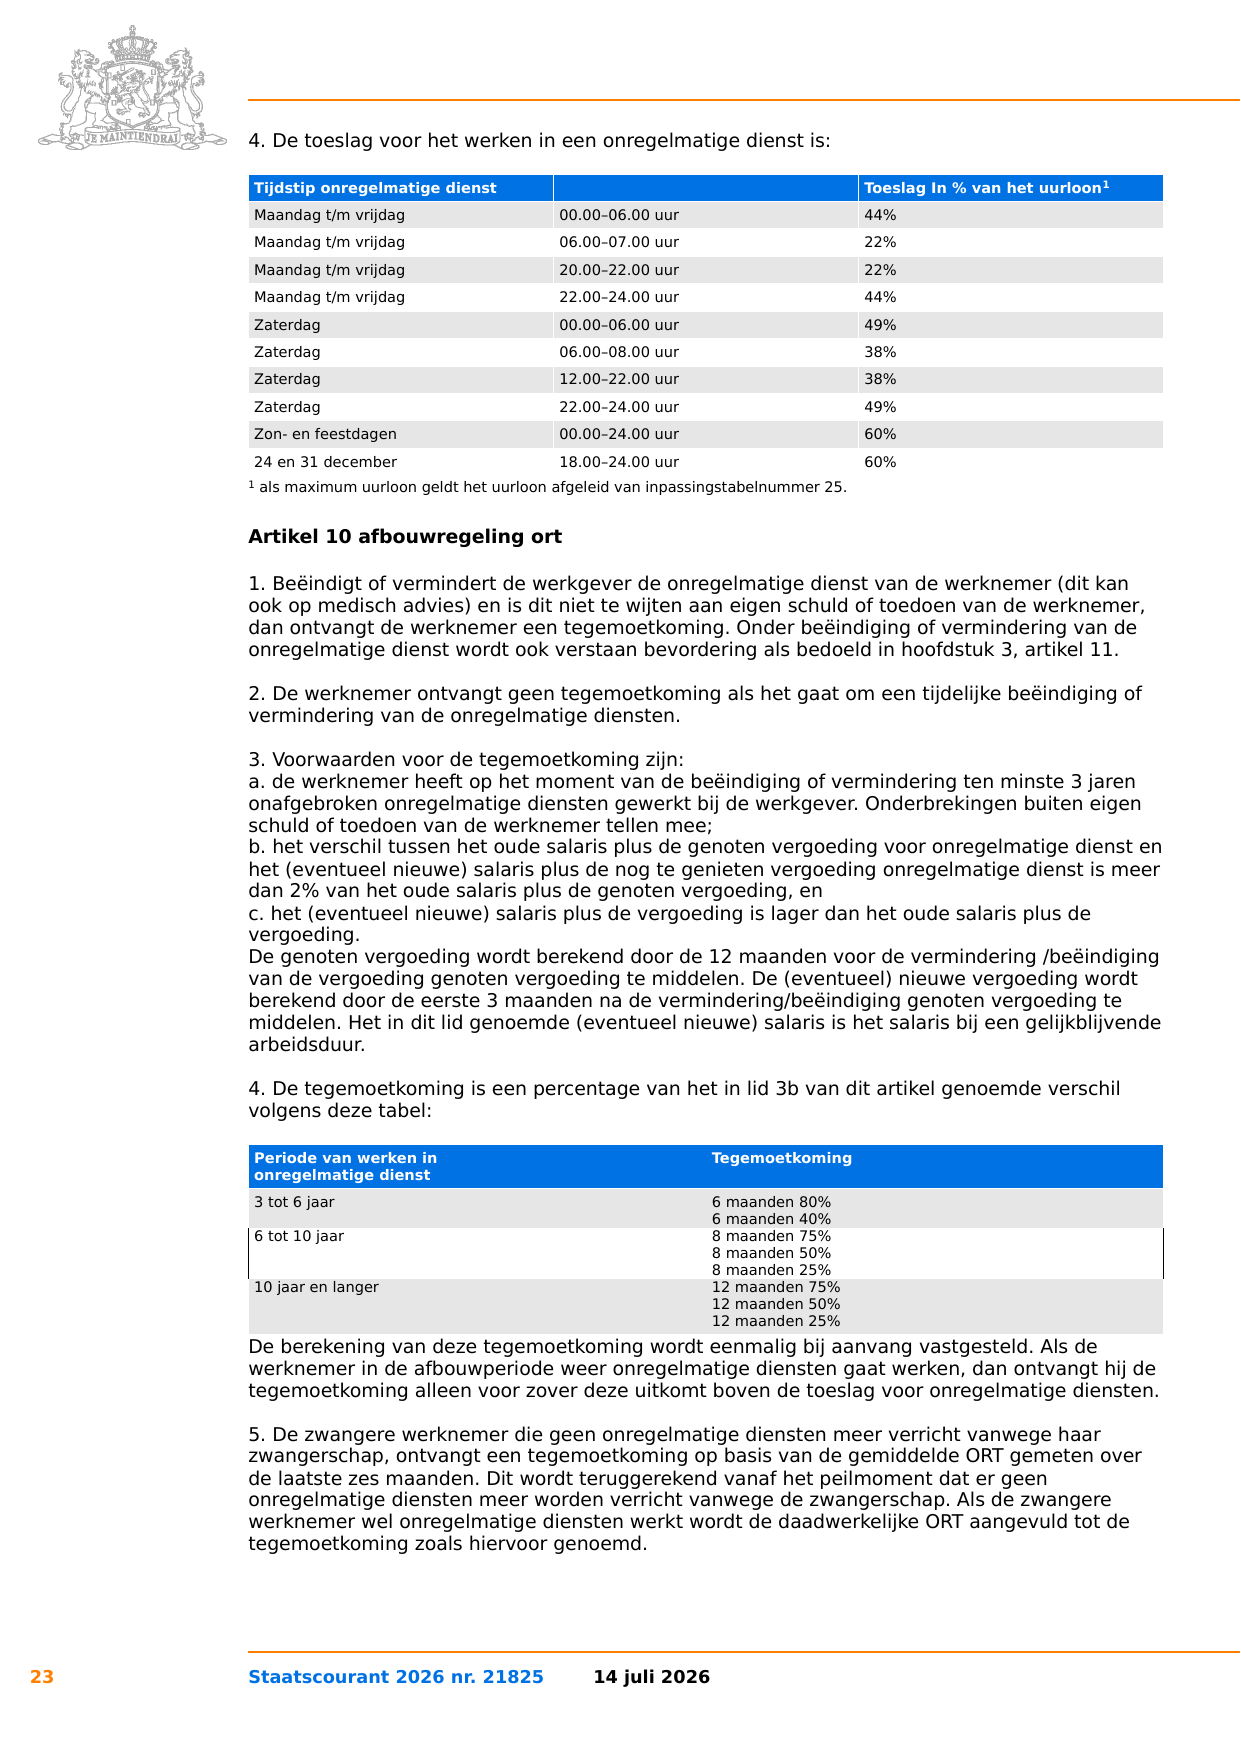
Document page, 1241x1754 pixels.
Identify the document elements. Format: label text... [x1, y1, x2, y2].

table_cell 22.00–24.00 uur [554, 394, 858, 420]
table_header [554, 175, 858, 201]
text 3. Voorwaarden voor de tegemoetkoming zijn: [248, 748, 1163, 771]
subtitle Artikel 10 afbouwregeling ort [248, 526, 1163, 548]
text 5. De zwangere werknemer die geen onregelmatige diensten meer verricht vanwege haar zwangerschap, ontvangt een tegemoetkoming op basis van de gemiddelde ORT gemeten over de laatste zes maanden. Dit wordt teruggerekend vanaf het peilmoment dat er geen onregelmatige diensten meer worden verricht vanwege de zwangerschap. Als de zwangere werknemer wel onregelmatige diensten werkt wordt de daadwerkelijke ORT aangevuld tot de tegemoetkoming zoals hiervoor genoemd. [248, 1423, 1163, 1555]
table_cell 6 tot 10 jaar [249, 1228, 706, 1279]
table_cell 49% [859, 312, 1163, 338]
table_cell 1 als maximum uurloon geldt het uurloon afgeleid van inpassingstabelnummer 25. [248, 476, 1163, 496]
text a. de werknemer heeft op het moment van de beëindiging of vermindering ten minste 3 jaren onafgebroken onregelmatige diensten gewerkt bij de werkgever. Onderbrekingen buiten eigen schuld of toedoen van de werknemer tellen mee; [248, 771, 1163, 836]
table_cell 22.00–24.00 uur [554, 284, 858, 311]
table_cell 12.00–22.00 uur [554, 367, 858, 393]
table_header Toeslag In % van het uurloon1 [859, 175, 1163, 201]
table_cell 3 tot 6 jaar [249, 1189, 706, 1228]
table_cell Zaterdag [249, 339, 553, 366]
text 1. Beëindigt of vermindert de werkgever de onregelmatige dienst van de werknemer (dit kan ook op medisch advies) en is dit niet te wijten aan eigen schuld of toedoen van de werknemer, dan ontvangt de werknemer een tegemoetkoming. Onder beëindiging of vermindering van de onregelmatige dienst wordt ook verstaan bevordering als bedoeld in hoofdstuk 3, artikel 11. [248, 573, 1163, 661]
table_cell 22% [859, 257, 1163, 283]
table_cell Zaterdag [249, 394, 553, 420]
table_cell 00.00–06.00 uur [554, 312, 858, 338]
table_cell 06.00–08.00 uur [554, 339, 858, 366]
table_cell 6 maanden 80% 6 maanden 40% [706, 1189, 1163, 1228]
table_cell 60% [859, 421, 1163, 448]
table_cell 38% [859, 339, 1163, 366]
table_cell Zon- en feestdagen [249, 421, 553, 448]
table_header Tijdstip onregelmatige dienst [249, 175, 553, 201]
table_cell 8 maanden 75% 8 maanden 50% 8 maanden 25% [706, 1228, 1163, 1279]
table_cell 49% [859, 394, 1163, 420]
text 4. De tegemoetkoming is een percentage van het in lid 3b van dit artikel genoemde verschil volgens deze tabel: [248, 1078, 1163, 1122]
table_cell Maandag t/m vrijdag [249, 230, 553, 256]
table_cell 44% [859, 202, 1163, 228]
table_cell 18.00–24.00 uur [554, 449, 858, 475]
table_header Periode van werken in onregelmatige dienst [249, 1145, 706, 1188]
table_cell Maandag t/m vrijdag [249, 284, 553, 311]
table_cell Maandag t/m vrijdag [249, 202, 553, 228]
table_cell 24 en 31 december [249, 449, 553, 475]
table_cell 20.00–22.00 uur [554, 257, 858, 283]
table_cell 00.00–24.00 uur [554, 421, 858, 448]
table_cell 22% [859, 230, 1163, 256]
table_cell 12 maanden 75% 12 maanden 50% 12 maanden 25% [706, 1279, 1163, 1334]
table_cell Zaterdag [249, 312, 553, 338]
table_cell 38% [859, 367, 1163, 393]
text 2. De werknemer ontvangt geen tegemoetkoming als het gaat om een tijdelijke beëindiging of vermindering van de onregelmatige diensten. [248, 683, 1163, 727]
picture [38, 25, 227, 150]
text De berekening van deze tegemoetkoming wordt eenmalig bij aanvang vastgesteld. Als de werknemer in de afbouwperiode weer onregelmatige diensten gaat werken, dan ontvangt hij de tegemoetkoming alleen voor zover deze uitkomt boven de toeslag voor onregelmatige diensten. [248, 1336, 1163, 1402]
table_header Tegemoetkoming [706, 1145, 1163, 1188]
table_cell 44% [859, 284, 1163, 311]
table_cell Zaterdag [249, 367, 553, 393]
text b. het verschil tussen het oude salaris plus de genoten vergoeding voor onregelmatige dienst en het (eventueel nieuwe) salaris plus de nog te genieten vergoeding onregelmatige dienst is meer dan 2% van het oude salaris plus de genoten vergoeding, en [248, 836, 1163, 902]
text 4. De toeslag voor het werken in een onregelmatige dienst is: [248, 130, 1163, 152]
text De genoten vergoeding wordt berekend door de 12 maanden voor de vermindering /beëindiging van de vergoeding genoten vergoeding te middelen. De (eventueel) nieuwe vergoeding wordt berekend door de eerste 3 maanden na de vermindering/beëindiging genoten vergoeding te middelen. Het in dit lid genoemde (eventueel nieuwe) salaris is het salaris bij een gelijkblijvende arbeidsduur. [248, 946, 1163, 1056]
table_cell 60% [859, 449, 1163, 475]
text c. het (eventueel nieuwe) salaris plus de vergoeding is lager dan het oude salaris plus de vergoeding. [248, 902, 1163, 946]
table_cell Maandag t/m vrijdag [249, 257, 553, 283]
table_cell 00.00–06.00 uur [554, 202, 858, 228]
table_cell 10 jaar en langer [249, 1279, 706, 1334]
table_cell 06.00–07.00 uur [554, 230, 858, 256]
